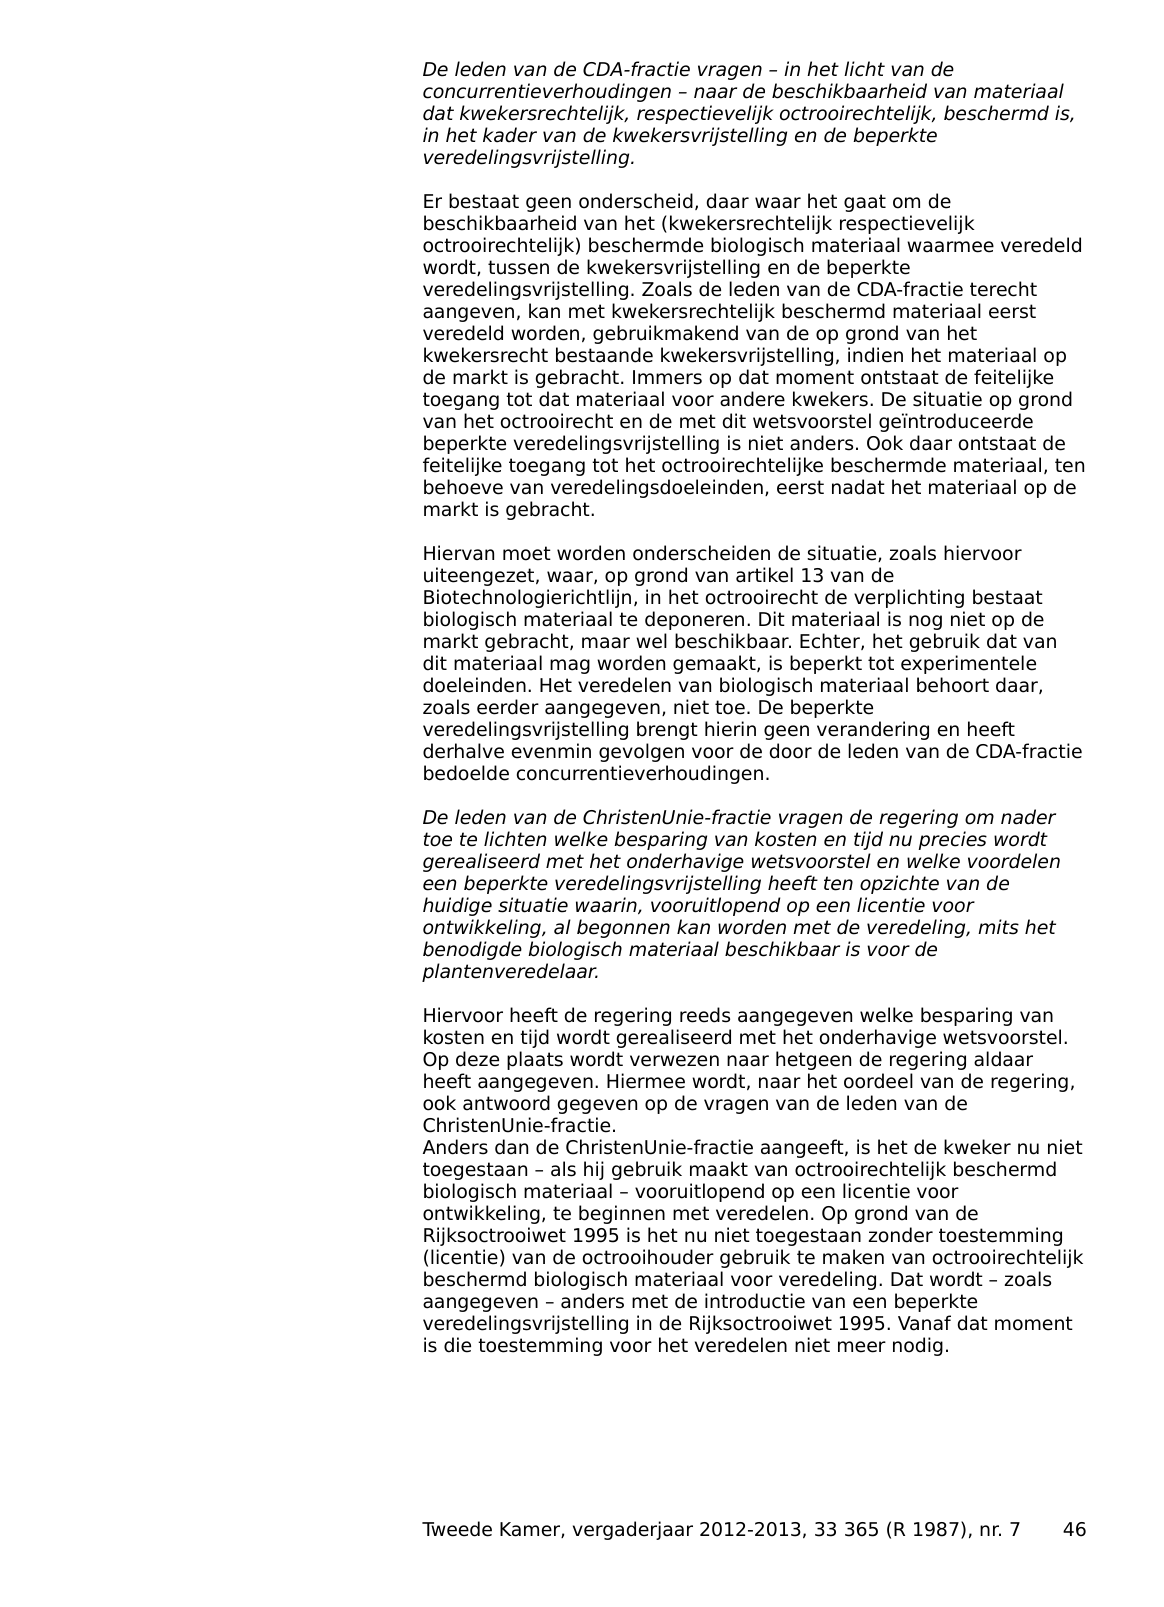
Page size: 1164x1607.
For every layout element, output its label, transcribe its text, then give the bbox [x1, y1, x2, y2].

text Er bestaat geen onderscheid, daar waar het gaat om de beschikbaarheid van het (kwekersrechtelijk respectievelijk octrooirechtelijk) beschermde biologisch materiaal waarmee veredeld wordt, tussen de kwekersvrijstelling en de beperkte veredelingsvrijstelling. Zoals de leden van de CDA-fractie terecht aangeven, kan met kwekersrechtelijk beschermd materiaal eerst veredeld worden, gebruikmakend van de op grond van het kwekersrecht bestaande kwekersvrijstelling, indien het materiaal op de markt is gebracht. Immers op dat moment ontstaat de feitelijke toegang tot dat materiaal voor andere kwekers. De situatie op grond van het octrooirecht en de met dit wetsvoorstel geïntroduceerde beperkte veredelingsvrijstelling is niet anders. Ook daar ontstaat de feitelijke toegang tot het octrooirechtelijke beschermde materiaal, ten behoeve van veredelingsdoeleinden, eerst nadat het materiaal op de markt is gebracht. [422, 191, 1087, 521]
text De leden van de CDA-fractie vragen – in het licht van de concurrentieverhoudingen – naar de beschikbaarheid van materiaal dat kwekersrechtelijk, respectievelijk octrooirechtelijk, beschermd is, in het kader van de kwekersvrijstelling en de beperkte veredelingsvrijstelling. [422, 59, 1087, 169]
text Hiervan moet worden onderscheiden de situatie, zoals hiervoor uiteengezet, waar, op grond van artikel 13 van de Biotechnologierichtlijn, in het octrooirecht de verplichting bestaat biologisch materiaal te deponeren. Dit materiaal is nog niet op de markt gebracht, maar wel beschikbaar. Echter, het gebruik dat van dit materiaal mag worden gemaakt, is beperkt tot experimentele doeleinden. Het veredelen van biologisch materiaal behoort daar, zoals eerder aangegeven, niet toe. De beperkte veredelingsvrijstelling brengt hierin geen verandering en heeft derhalve evenmin gevolgen voor de door de leden van de CDA-fractie bedoelde concurrentieverhoudingen. [422, 543, 1087, 785]
text De leden van de ChristenUnie-fractie vragen de regering om nader toe te lichten welke besparing van kosten en tijd nu precies wordt gerealiseerd met het onderhavige wetsvoorstel en welke voordelen een beperkte veredelingsvrijstelling heeft ten opzichte van de huidige situatie waarin, vooruitlopend op een licentie voor ontwikkeling, al begonnen kan worden met de veredeling, mits het benodigde biologisch materiaal beschikbaar is voor de plantenveredelaar. [422, 807, 1087, 983]
text Anders dan de ChristenUnie-fractie aangeeft, is het de kweker nu niet toegestaan – als hij gebruik maakt van octrooirechtelijk beschermd biologisch materiaal – vooruitlopend op een licentie voor ontwikkeling, te beginnen met veredelen. Op grond van de Rijksoctrooiwet 1995 is het nu niet toegestaan zonder toestemming (licentie) van de octrooihouder gebruik te maken van octrooirechtelijk beschermd biologisch materiaal voor veredeling. Dat wordt – zoals aangegeven – anders met de introductie van een beperkte veredelingsvrijstelling in de Rijksoctrooiwet 1995. Vanaf dat moment is die toestemming voor het veredelen niet meer nodig. [422, 1137, 1087, 1357]
text Hiervoor heeft de regering reeds aangegeven welke besparing van kosten en tijd wordt gerealiseerd met het onderhavige wetsvoorstel. Op deze plaats wordt verwezen naar hetgeen de regering aldaar heeft aangegeven. Hiermee wordt, naar het oordeel van de regering, ook antwoord gegeven op de vragen van de leden van de ChristenUnie-fractie. [422, 1005, 1087, 1137]
